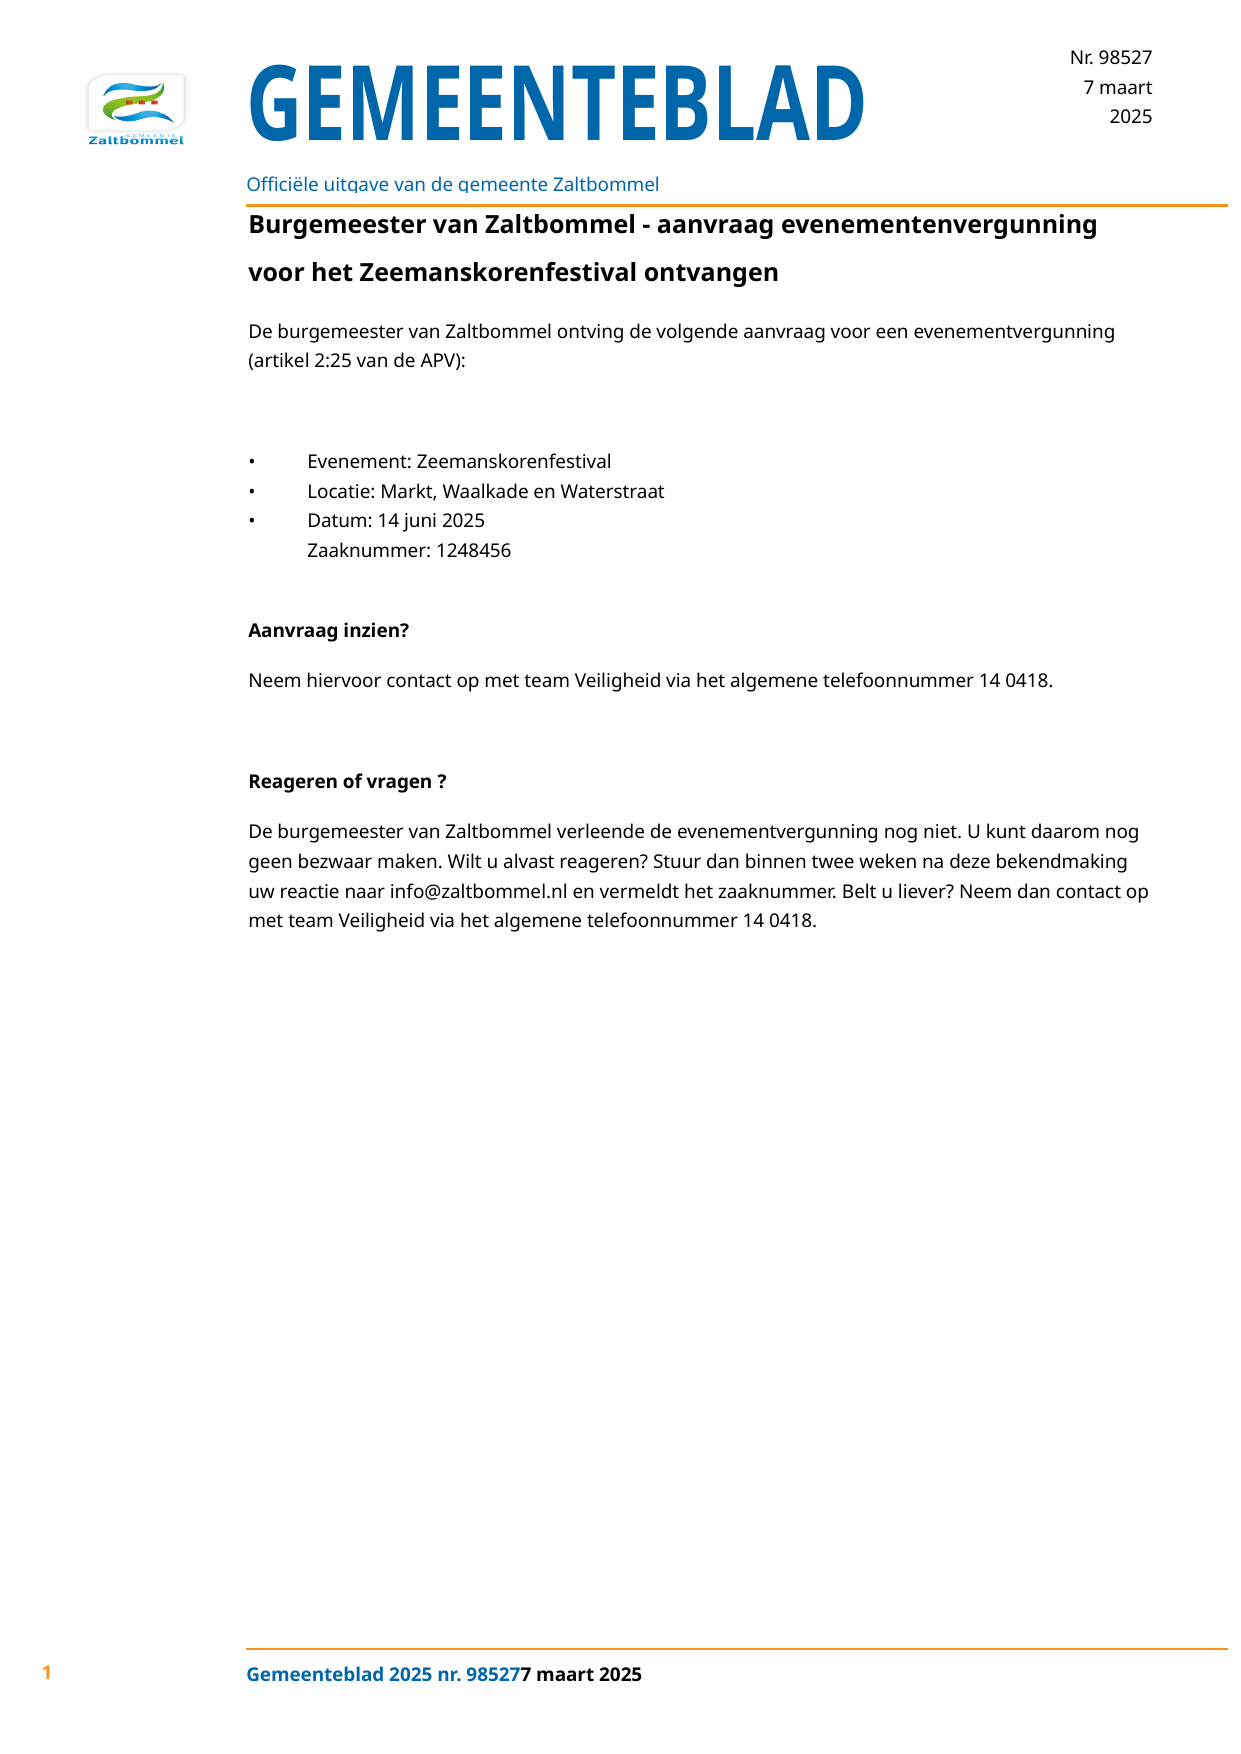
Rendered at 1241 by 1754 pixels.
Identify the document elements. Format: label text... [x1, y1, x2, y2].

picture [41, 47, 231, 172]
text De burgemeester van Zaltbommel verleende de evenementvergunning nog niet. U kunt daarom nog geen bezwaar maken. Wilt u alvast reageren? Stuur dan binnen twee weken na deze bekendmaking uw reactie naar info@zaltbommel.nl en vermeldt het zaaknummer. Belt u liever? Neem dan contact op met team Veiligheid via het algemene telefoonnummer 14 0418. [248, 819, 1152, 933]
text Reageren of vragen ? [248, 768, 1152, 794]
text Burgemeester van Zaltbommel - aanvraag evenementenvergunning voor het Zeemanskorenfestival ontvangen [248, 207, 1152, 288]
list Locatie: Markt, Waalkade en Waterstraat [248, 478, 1152, 504]
list Zaaknummer: 1248456 [248, 537, 1152, 563]
text Aanvraag inzien? [248, 617, 1152, 643]
text De burgemeester van Zaltbommel ontving de volgende aanvraag voor een evenementvergunning (artikel 2:25 van de APV): [248, 318, 1152, 373]
text Neem hiervoor contact op met team Veiligheid via het algemene telefoonnummer 14 0418. [248, 667, 1152, 693]
list Evenement: Zeemanskorenfestival [248, 448, 1152, 474]
list Datum: 14 juni 2025 [248, 507, 1152, 533]
